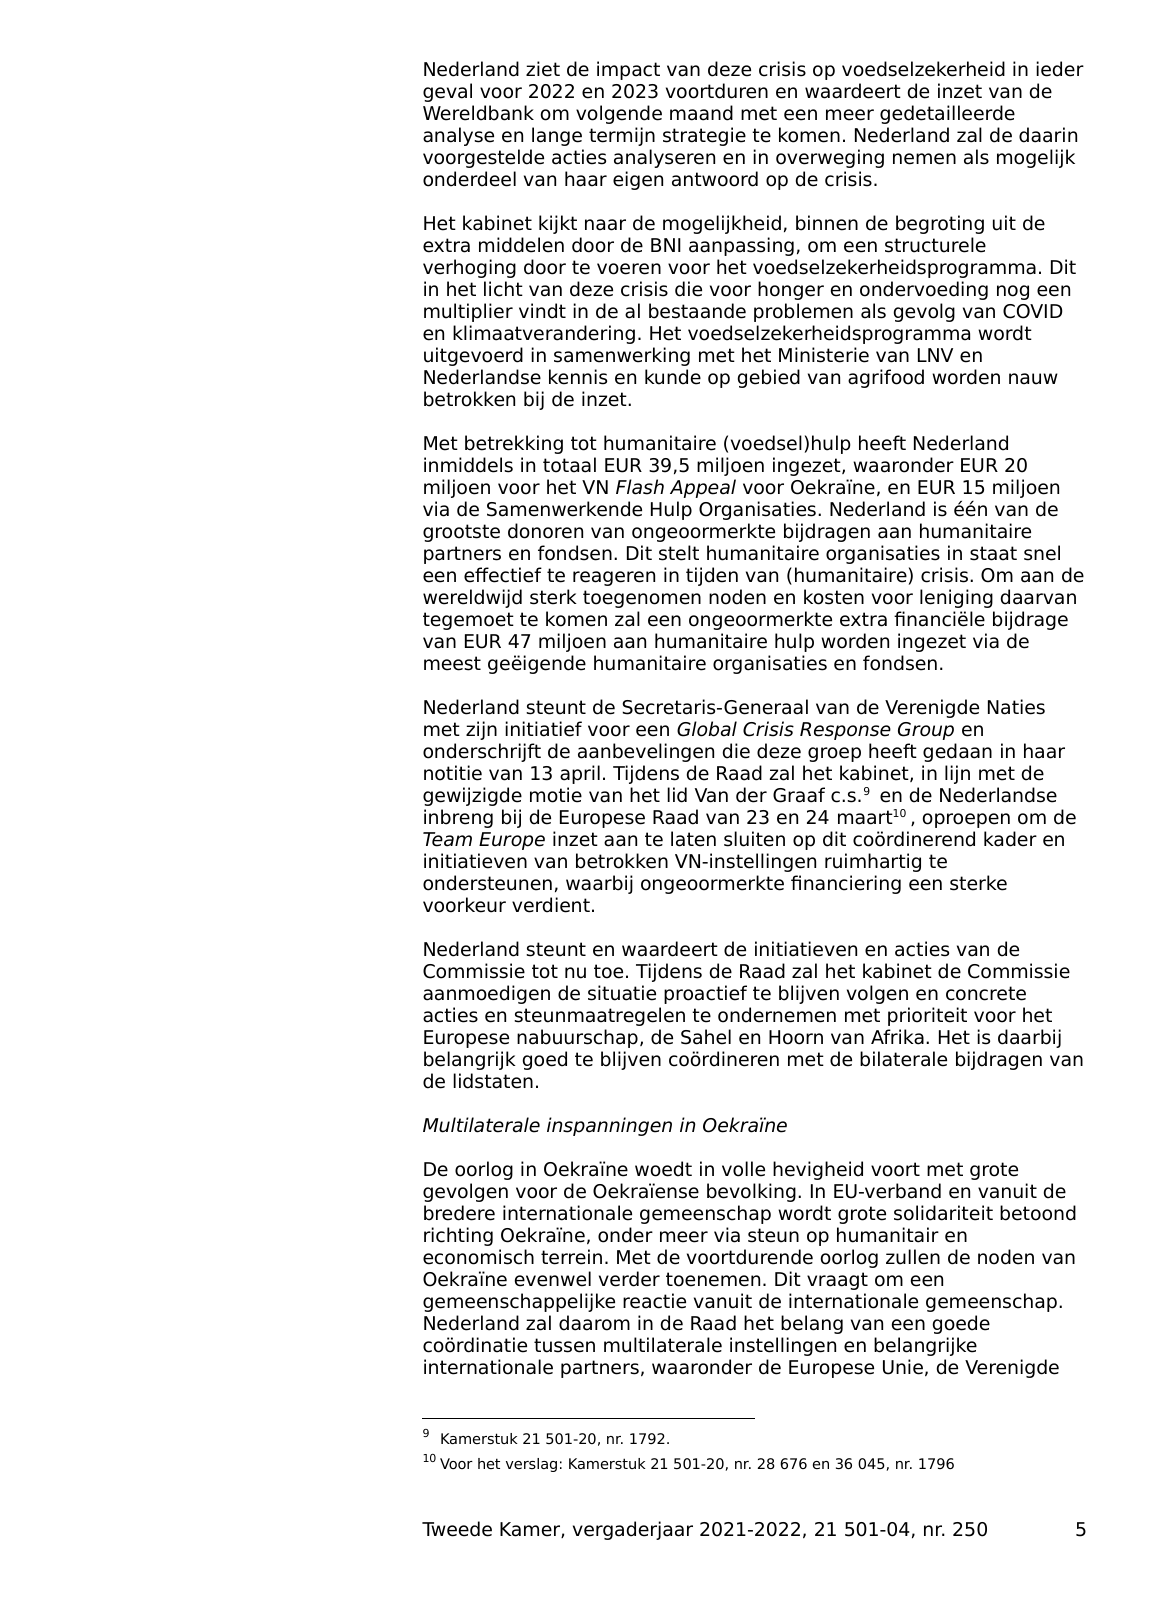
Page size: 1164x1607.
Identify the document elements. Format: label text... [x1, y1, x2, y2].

text Nederland steunt de Secretaris-Generaal van de Verenigde Naties met zijn initiatief voor een Global Crisis Response Group en onderschrijft de aanbevelingen die deze groep heeft gedaan in haar notitie van 13 april. Tijdens de Raad zal het kabinet, in lijn met de gewijzigde motie van het lid Van der Graaf c.s. en de Nederlandse inbreng bij de Europese Raad van 23 en 24 maart, oproepen om de Team Europe inzet aan te laten sluiten op dit coördinerend kader en initiatieven van betrokken VN-instellingen ruimhartig te ondersteunen, waarbij ongeoormerkte financiering een sterke voorkeur verdient. [422, 697, 1087, 917]
text Nederland ziet de impact van deze crisis op voedselzekerheid in ieder geval voor 2022 en 2023 voortduren en waardeert de inzet van de Wereldbank om volgende maand met een meer gedetailleerde analyse en lange termijn strategie te komen. Nederland zal de daarin voorgestelde acties analyseren en in overweging nemen als mogelijk onderdeel van haar eigen antwoord op de crisis. [422, 59, 1087, 191]
text Nederland steunt en waardeert de initiatieven en acties van de Commissie tot nu toe. Tijdens de Raad zal het kabinet de Commissie aanmoedigen de situatie proactief te blijven volgen en concrete acties en steunmaatregelen te ondernemen met prioriteit voor het Europese nabuurschap, de Sahel en Hoorn van Afrika. Het is daarbij belangrijk goed te blijven coördineren met de bilaterale bijdragen van de lidstaten. [422, 939, 1087, 1093]
text Met betrekking tot humanitaire (voedsel)hulp heeft Nederland inmiddels in totaal EUR 39,5 miljoen ingezet, waaronder EUR 20 miljoen voor het VN Flash Appeal voor Oekraïne, en EUR 15 miljoen via de Samenwerkende Hulp Organisaties. Nederland is één van de grootste donoren van ongeoormerkte bijdragen aan humanitaire partners en fondsen. Dit stelt humanitaire organisaties in staat snel een effectief te reageren in tijden van (humanitaire) crisis. Om aan de wereldwijd sterk toegenomen noden en kosten voor leniging daarvan tegemoet te komen zal een ongeoormerkte extra financiële bijdrage van EUR 47 miljoen aan humanitaire hulp worden ingezet via de meest geëigende humanitaire organisaties en fondsen. [422, 433, 1087, 675]
text Voor het verslag: Kamerstuk 21 501-20, nr. 28 676 en 36 045, nr. 1796 [422, 1452, 1087, 1474]
text Kamerstuk 21 501-20, nr. 1792. [422, 1427, 1087, 1449]
subtitle Multilaterale inspanningen in Oekraïne [422, 1115, 1087, 1137]
text De oorlog in Oekraïne woedt in volle hevigheid voort met grote gevolgen voor de Oekraïense bevolking. In EU-verband en vanuit de bredere internationale gemeenschap wordt grote solidariteit betoond richting Oekraïne, onder meer via steun op humanitair en economisch terrein. Met de voortdurende oorlog zullen de noden van Oekraïne evenwel verder toenemen. Dit vraagt om een gemeenschappelijke reactie vanuit de internationale gemeenschap. Nederland zal daarom in de Raad het belang van een goede coördinatie tussen multilaterale instellingen en belangrijke internationale partners, waaronder de Europese Unie, de Verenigde [422, 1159, 1087, 1379]
text Het kabinet kijkt naar de mogelijkheid, binnen de begroting uit de extra middelen door de BNI aanpassing, om een structurele verhoging door te voeren voor het voedselzekerheidsprogramma. Dit in het licht van deze crisis die voor honger en ondervoeding nog een multiplier vindt in de al bestaande problemen als gevolg van COVID en klimaatverandering. Het voedselzekerheidsprogramma wordt uitgevoerd in samenwerking met het Ministerie van LNV en Nederlandse kennis en kunde op gebied van agrifood worden nauw betrokken bij de inzet. [422, 213, 1087, 411]
